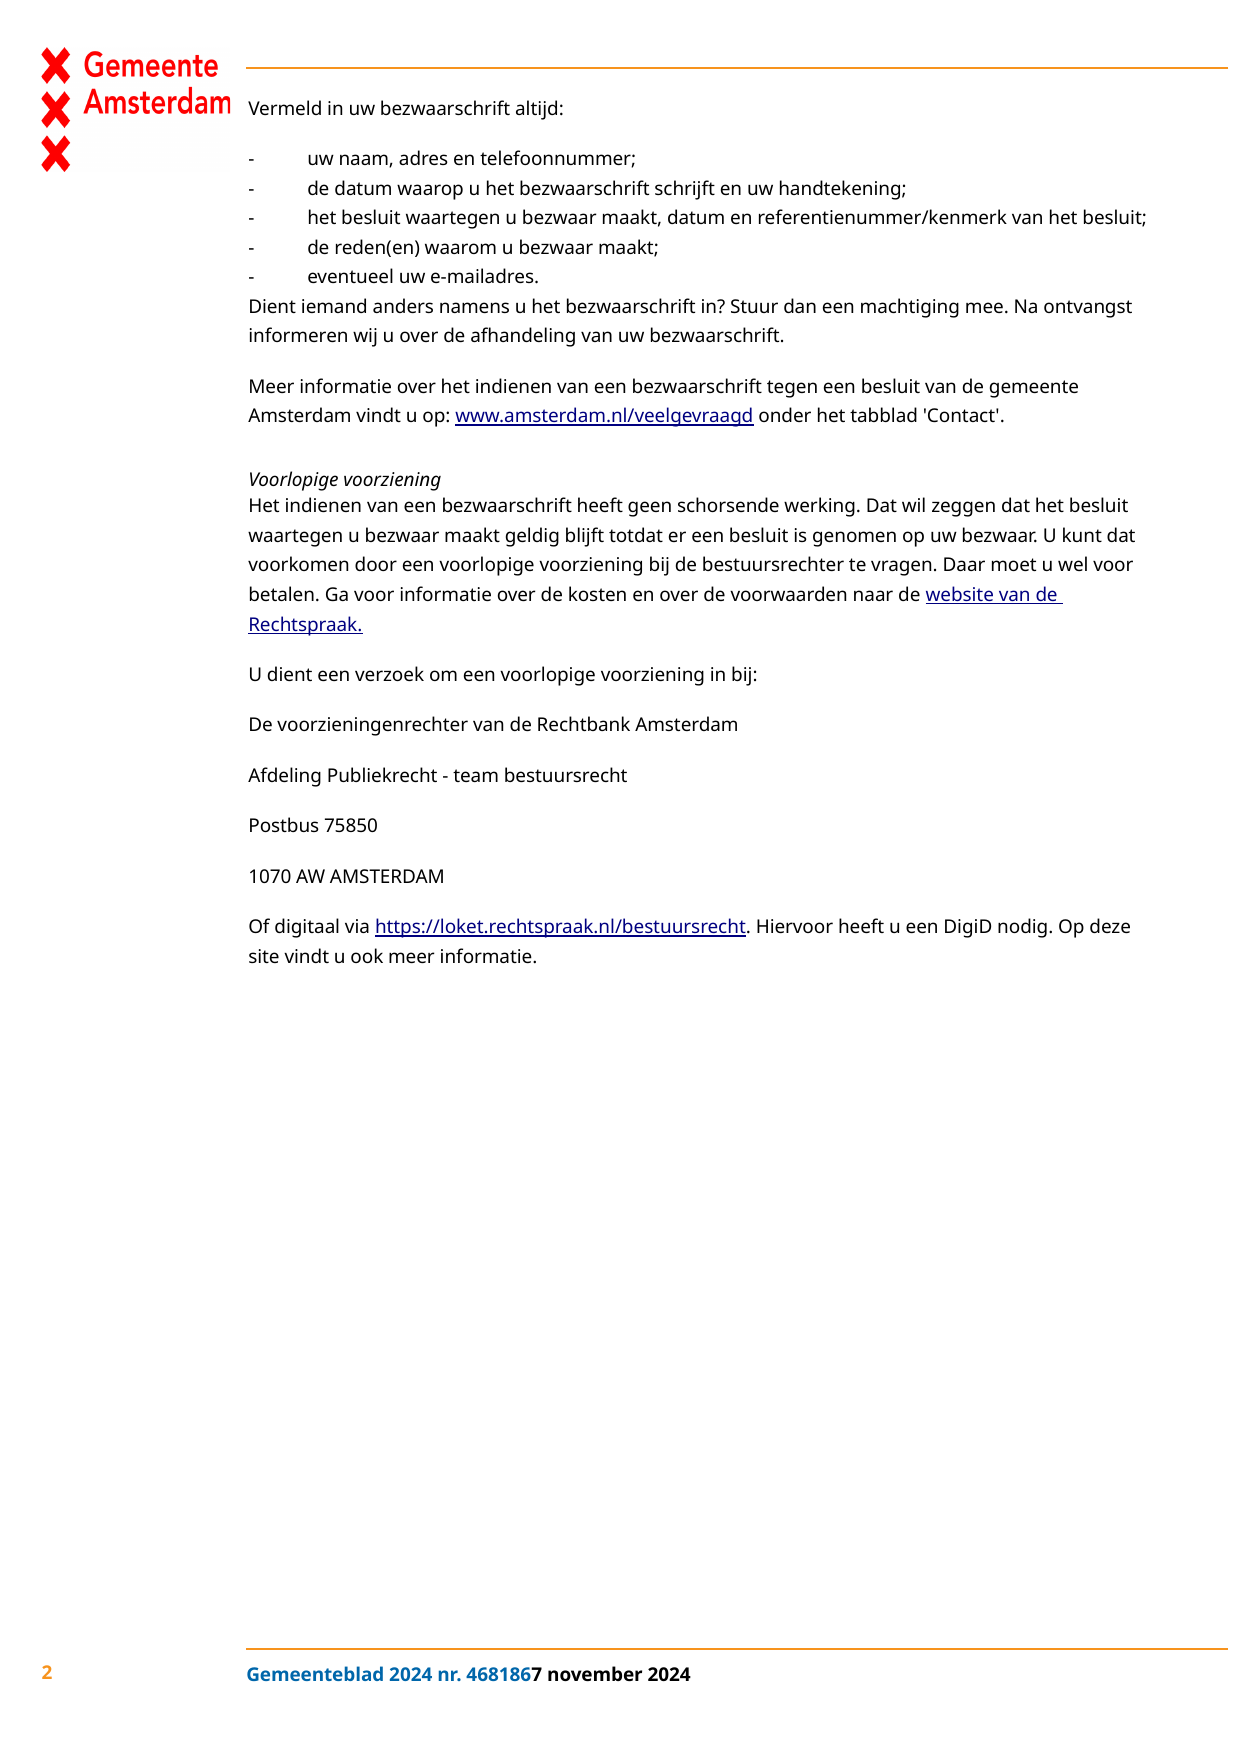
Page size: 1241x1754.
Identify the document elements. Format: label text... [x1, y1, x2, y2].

text 1070 AW AMSTERDAM [248, 863, 1152, 888]
text Voorlopige voorziening [248, 467, 1152, 492]
text Dient iemand anders namens u het bezwaarschrift in? Stuur dan een machtiging mee. Na ontvangst informeren wij u over de afhandeling van uw bezwaarschrift. [248, 293, 1152, 348]
text Afdeling Publiekrecht - team bestuursrecht [248, 762, 1152, 788]
list eventueel uw e-mailadres. [248, 263, 1152, 289]
text Het indienen van een bezwaarschrift heeft geen schorsende werking. Dat wil zeggen dat het besluit waartegen u bezwaar maakt geldig blijft totdat er een besluit is genomen op uw bezwaar. U kunt dat voorkomen door een voorlopige voorziening bij de bestuursrechter te vragen. Daar moet u wel voor betalen. Ga voor informatie over de kosten en over de voorwaarden naar de website van de Rechtspraak. [248, 492, 1152, 636]
list uw naam, adres en telefoonnummer; [248, 145, 1152, 171]
text Of digitaal via https://loket.rechtspraak.nl/bestuursrecht. Hiervoor heeft u een DigiD nodig. Op deze site vindt u ook meer informatie. [248, 913, 1152, 968]
list het besluit waartegen u bezwaar maakt, datum en referentienummer/kenmerk van het besluit; [248, 204, 1152, 230]
text U dient een verzoek om een voorlopige voorziening in bij: [248, 661, 1152, 687]
picture [41, 47, 231, 172]
text Postbus 75850 [248, 812, 1152, 838]
text Vermeld in uw bezwaarschrift altijd: [248, 95, 1152, 121]
text De voorzieningenrechter van de Rechtbank Amsterdam [248, 712, 1152, 737]
list de datum waarop u het bezwaarschrift schrijft en uw handtekening; [248, 175, 1152, 201]
list de reden(en) waarom u bezwaar maakt; [248, 234, 1152, 260]
text Meer informatie over het indienen van een bezwaarschrift tegen een besluit van de gemeente Amsterdam vindt u op: www.amsterdam.nl/veelgevraagd onder het tabblad 'Contact'. [248, 373, 1152, 428]
